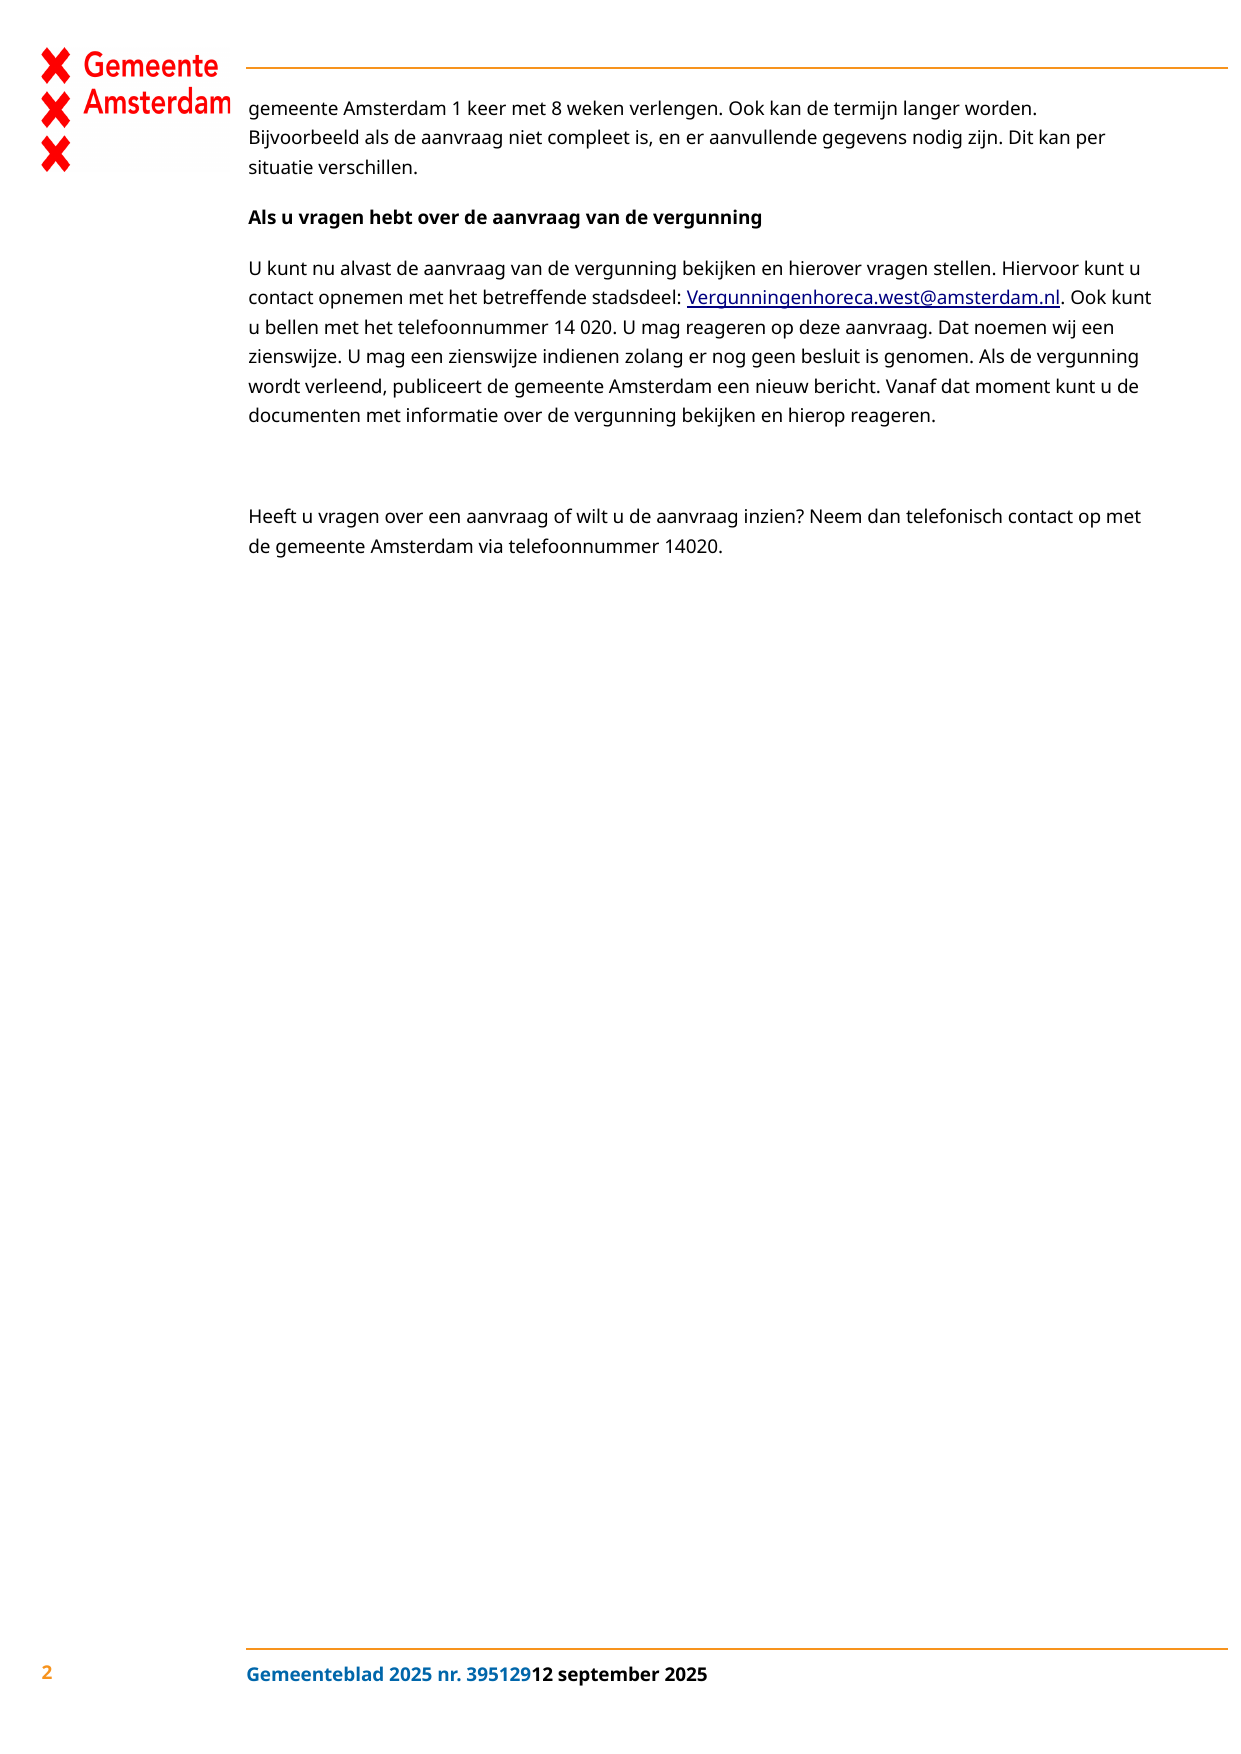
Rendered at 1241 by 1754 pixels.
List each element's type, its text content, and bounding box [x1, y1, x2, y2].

text gemeente Amsterdam 1 keer met 8 weken verlengen. Ook kan de termijn langer worden. Bijvoorbeeld als de aanvraag niet compleet is, en er aanvullende gegevens nodig zijn. Dit kan per situatie verschillen. [248, 95, 1152, 180]
text U kunt nu alvast de aanvraag van de vergunning bekijken en hierover vragen stellen. Hiervoor kunt u contact opnemen met het betreffende stadsdeel: Vergunningenhoreca.west@amsterdam.nl. Ook kunt u bellen met het telefoonnummer 14 020. U mag reageren op deze aanvraag. Dat noemen wij een zienswijze. U mag een zienswijze indienen zolang er nog geen besluit is genomen. Als de vergunning wordt verleend, publiceert de gemeente Amsterdam een nieuw bericht. Vanaf dat moment kunt u de documenten met informatie over de vergunning bekijken en hierop reageren. [248, 255, 1152, 428]
text Als u vragen hebt over de aanvraag van de vergunning [248, 204, 1152, 230]
picture [41, 47, 231, 172]
text Heeft u vragen over een aanvraag of wilt u de aanvraag inzien? Neem dan telefonisch contact op met de gemeente Amsterdam via telefoonnummer 14020. [248, 503, 1152, 559]
